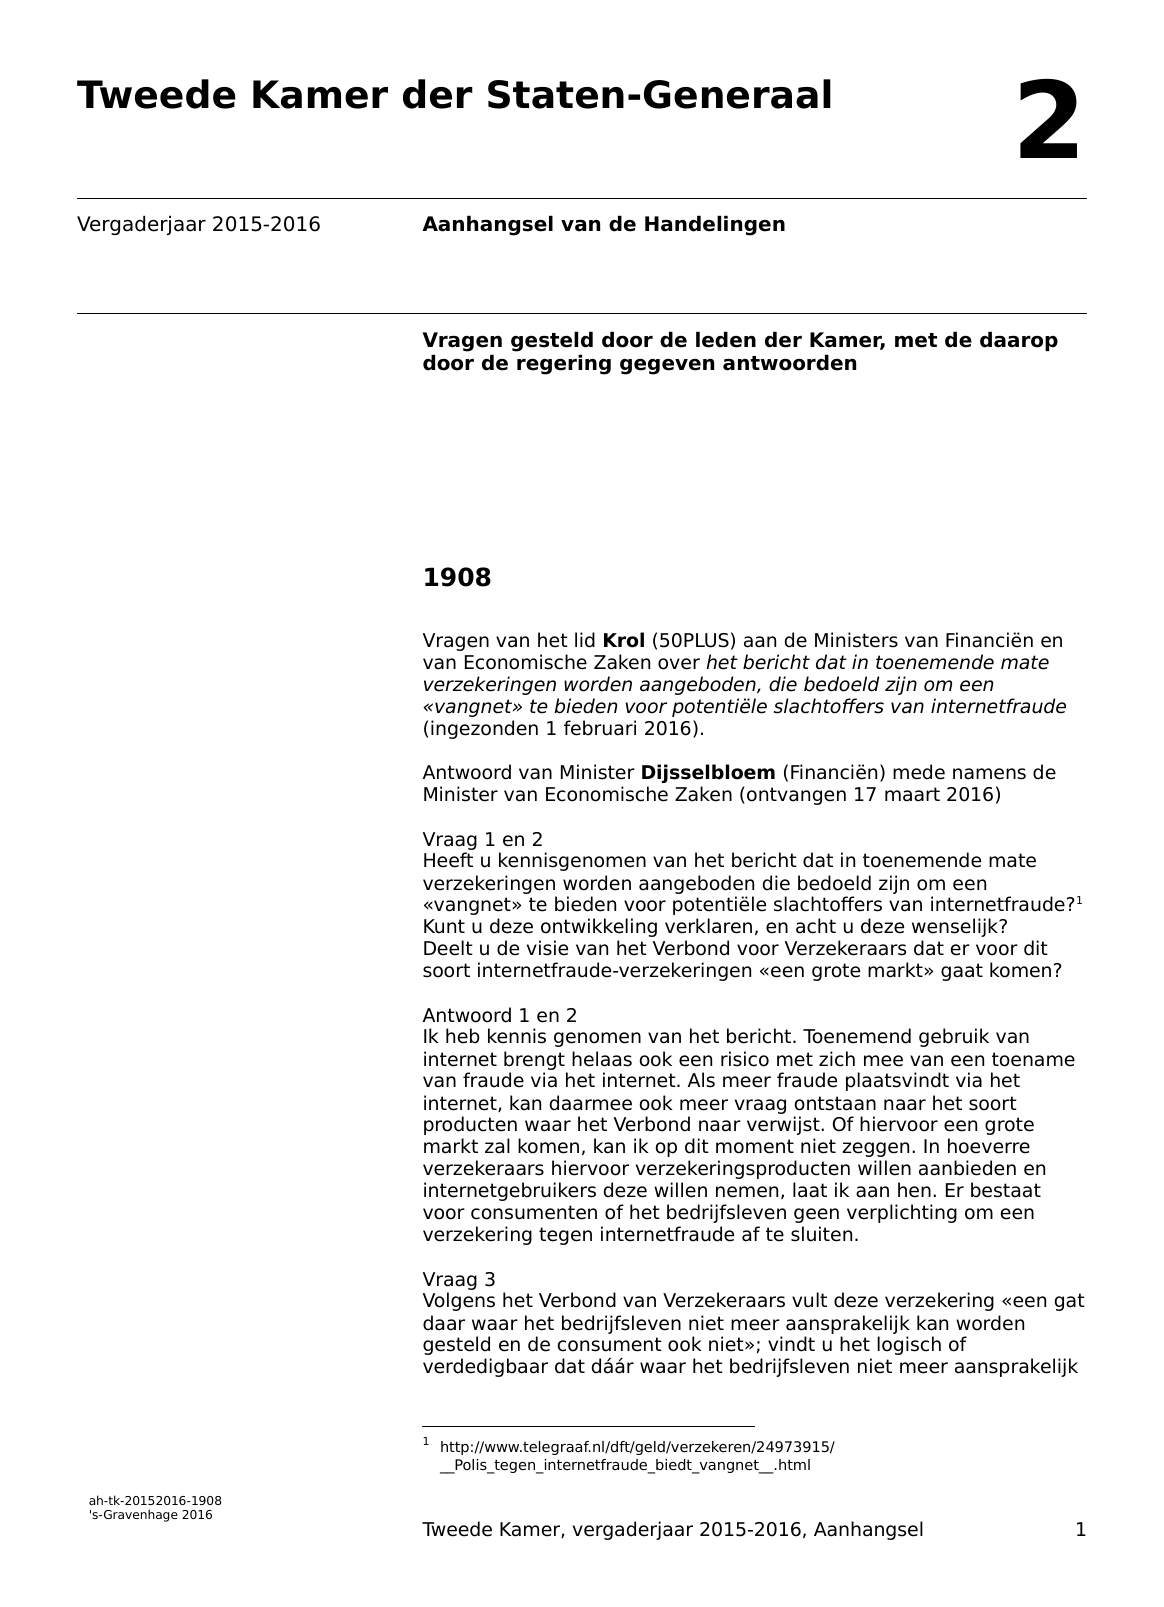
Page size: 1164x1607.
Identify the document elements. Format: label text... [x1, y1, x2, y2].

text 's-Gravenhage 2016 [88, 1508, 323, 1522]
text ah-tk-20152016-1908 [88, 1494, 323, 1508]
text Antwoord 1 en 2 [422, 1004, 1087, 1026]
text Volgens het Verbond van Verzekeraars vult deze verzekering «een gat daar waar het bedrijfsleven niet meer aansprakelijk kan worden gesteld en de consument ook niet»; vindt u het logisch of verdedigbaar dat dáár waar het bedrijfsleven niet meer aansprakelijk [422, 1290, 1087, 1378]
text http://www.telegraaf.nl/dft/geld/verzekeren/24973915/__Polis_tegen_internetfraude_biedt_vangnet__.html [422, 1435, 1087, 1474]
text Vraag 3 [422, 1268, 1087, 1290]
text Heeft u kennisgenomen van het bericht dat in toenemende mate verzekeringen worden aangeboden die bedoeld zijn om een «vangnet» te bieden voor potentiële slachtoffers van internetfraude? Kunt u deze ontwikkeling verklaren, en acht u deze wenselijk? [422, 850, 1087, 938]
table_cell Vergaderjaar 2015-2016 [77, 199, 422, 313]
text Ik heb kennis genomen van het bericht. Toenemend gebruik van internet brengt helaas ook een risico met zich mee van een toename van fraude via het internet. Als meer fraude plaatsvindt via het internet, kan daarmee ook meer vraag ontstaan naar het soort producten waar het Verbond naar verwijst. Of hiervoor een grote markt zal komen, kan ik op dit moment niet zeggen. In hoeverre verzekeraars hiervoor verzekeringsproducten willen aanbieden en internetgebruikers deze willen nemen, laat ik aan hen. Er bestaat voor consumenten of het bedrijfsleven geen verplichting om een verzekering tegen internetfraude af te sluiten. [422, 1026, 1087, 1246]
text 1908 [422, 563, 1087, 592]
text Vragen van het lid Krol (50PLUS) aan de Ministers van Financiën en van Economische Zaken over het bericht dat in toenemende mate verzekeringen worden aangeboden, die bedoeld zijn om een «vangnet» te bieden voor potentiële slachtoffers van internetfraude (ingezonden 1 februari 2016). [422, 630, 1087, 740]
text Deelt u de visie van het Verbond voor Verzekeraars dat er voor dit soort internetfraude-verzekeringen «een grote markt» gaat komen? [422, 938, 1087, 982]
table_cell Aanhangsel van de Handelingen [422, 199, 1087, 313]
table_header 2 [886, 59, 1087, 198]
table_cell Vragen gesteld door de leden der Kamer, met de daarop door de regering gegeven antwoorden [422, 314, 1087, 375]
table_cell [77, 314, 422, 375]
table_header Tweede Kamer der Staten-Generaal [77, 59, 886, 198]
text Vraag 1 en 2 [422, 828, 1087, 850]
text Antwoord van Minister Dijsselbloem (Financiën) mede namens de Minister van Economische Zaken (ontvangen 17 maart 2016) [422, 762, 1087, 806]
